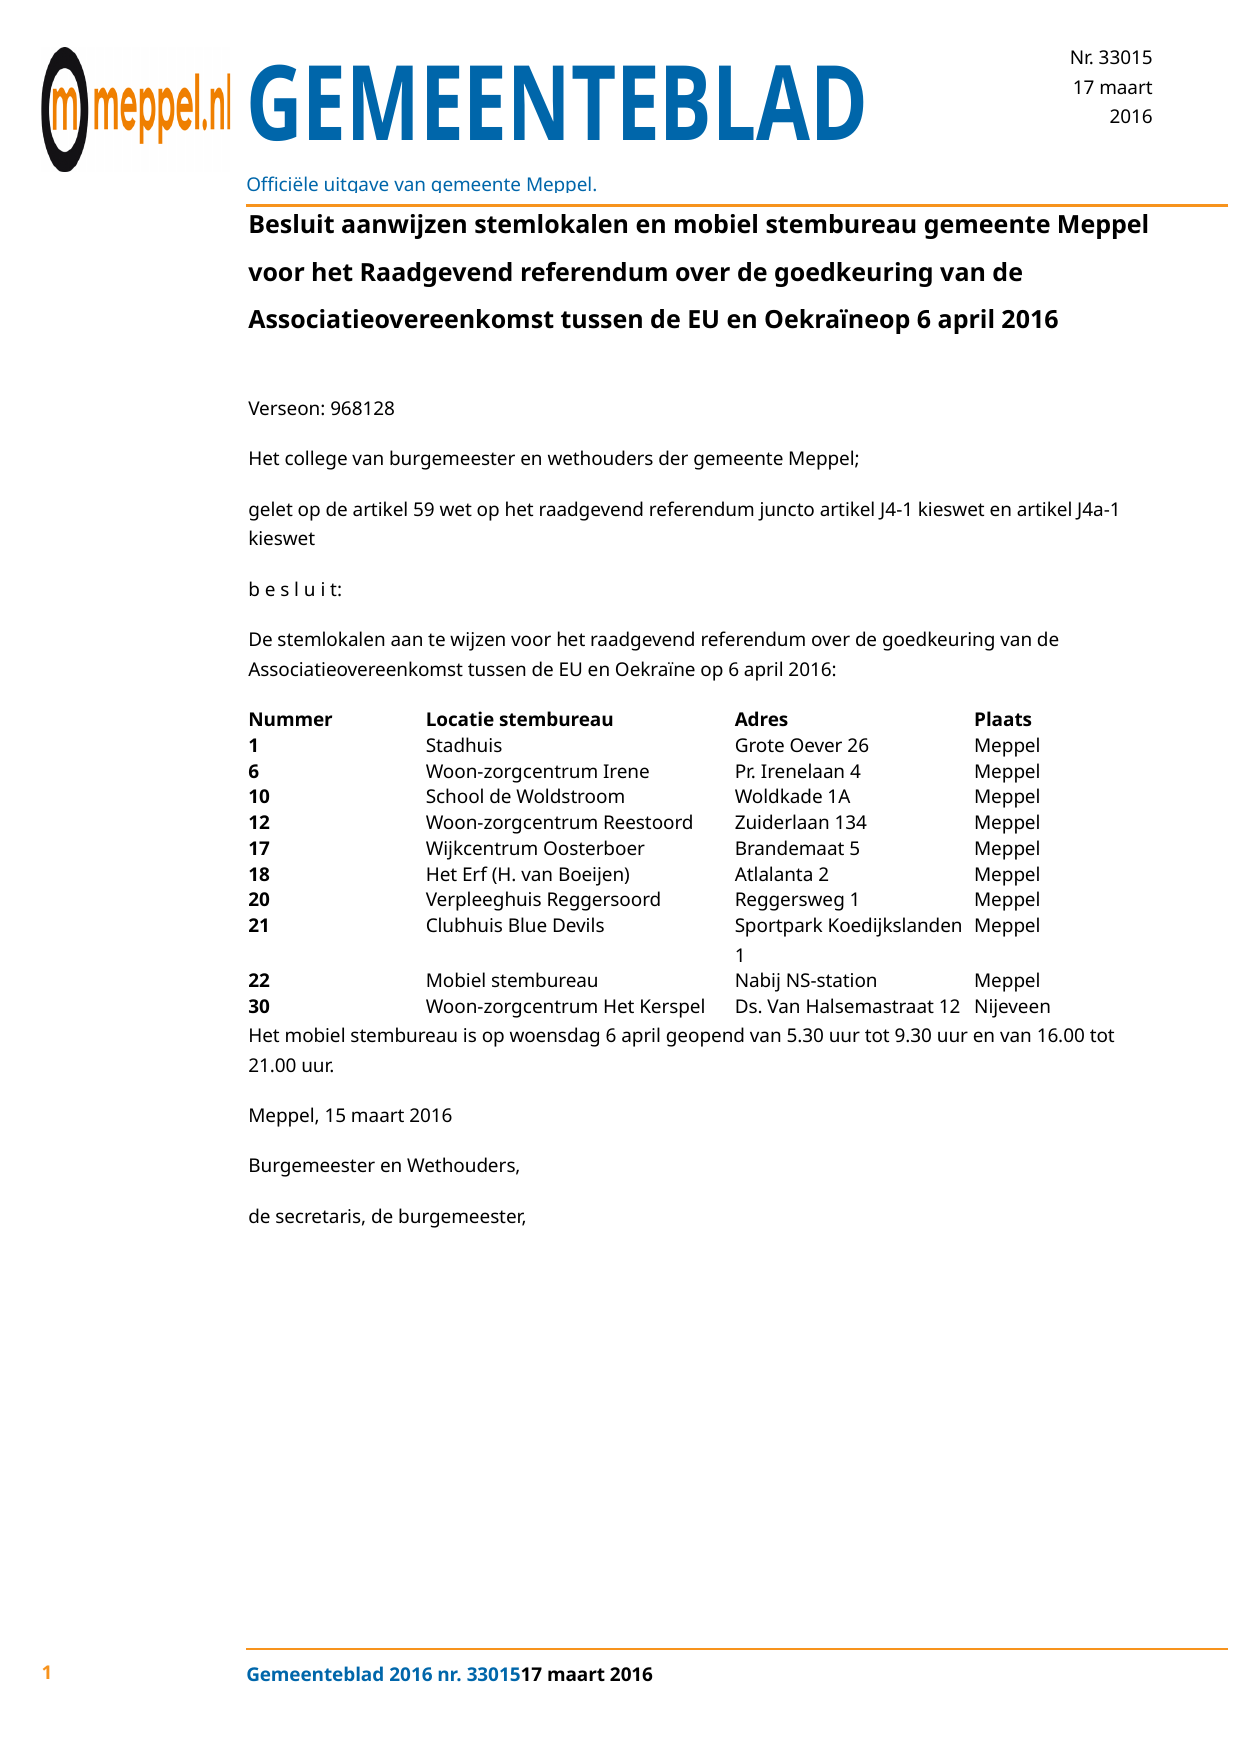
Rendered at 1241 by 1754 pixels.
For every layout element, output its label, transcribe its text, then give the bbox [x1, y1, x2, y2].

table_cell Grote Oever 26 [735, 732, 974, 758]
table_cell 20 [248, 887, 426, 912]
text Het college van burgemeester en wethouders der gemeente Meppel; [248, 446, 1152, 471]
table_cell 30 [248, 993, 426, 1019]
table_cell Stadhuis [426, 732, 734, 758]
table_cell Woon-zorgcentrum Het Kerspel [426, 993, 734, 1019]
table_cell Woldkade 1A [735, 784, 974, 809]
table_cell Woon-zorgcentrum Irene [426, 758, 734, 784]
text Het mobiel stembureau is op woensdag 6 april geopend van 5.30 uur tot 9.30 uur en van 16.00 tot 21.00 uur. [248, 1022, 1152, 1078]
table_cell Wijkcentrum Oosterboer [426, 835, 734, 861]
table_cell 10 [248, 784, 426, 809]
table_cell Zuiderlaan 134 [735, 809, 974, 835]
table_cell Het Erf (H. van Boeijen) [426, 861, 734, 887]
table_cell Verpleeghuis Reggersoord [426, 887, 734, 912]
table_cell Pr. Irenelaan 4 [735, 758, 974, 784]
table_cell School de Woldstroom [426, 784, 734, 809]
table_cell Reggersweg 1 [735, 887, 974, 912]
text Meppel, 15 maart 2016 [248, 1102, 1152, 1128]
table_cell Mobiel stembureau [426, 968, 734, 993]
text Verseon: 968128 [248, 395, 1152, 421]
table_cell Meppel [974, 809, 1152, 835]
text Besluit aanwijzen stemlokalen en mobiel stembureau gemeente Meppel voor het Raadgevend referendum over de goedkeuring van de Associatieovereenkomst tussen de EU en Oekraïneop 6 april 2016 [248, 207, 1152, 336]
table_header Nummer [248, 706, 426, 732]
table_cell 18 [248, 861, 426, 887]
table_cell Ds. Van Halsemastraat 12 [735, 993, 974, 1019]
text b e s l u i t: [248, 576, 1152, 602]
table_cell 17 [248, 835, 426, 861]
table_header Locatie stembureau [426, 706, 734, 732]
table_cell Nabij NS-station [735, 968, 974, 993]
table_cell Meppel [974, 887, 1152, 912]
table_cell 12 [248, 809, 426, 835]
table_cell Atlalanta 2 [735, 861, 974, 887]
table_cell 21 [248, 912, 426, 968]
table_cell Brandemaat 5 [735, 835, 974, 861]
table_cell 1 [248, 732, 426, 758]
table_cell Meppel [974, 835, 1152, 861]
table_cell Nijeveen [974, 993, 1152, 1019]
text gelet op de artikel 59 wet op het raadgevend referendum juncto artikel J4-1 kieswet en artikel J4a-1 kieswet [248, 496, 1152, 551]
table_cell 6 [248, 758, 426, 784]
table_cell Meppel [974, 758, 1152, 784]
table_cell Meppel [974, 968, 1152, 993]
table_cell Meppel [974, 784, 1152, 809]
text De stemlokalen aan te wijzen voor het raadgevend referendum over de goedkeuring van de Associatieovereenkomst tussen de EU en Oekraïne op 6 april 2016: [248, 626, 1152, 682]
text Burgemeester en Wethouders, [248, 1153, 1152, 1178]
table_cell 22 [248, 968, 426, 993]
table_cell Clubhuis Blue Devils [426, 912, 734, 968]
picture [41, 47, 231, 172]
table_cell Meppel [974, 732, 1152, 758]
table_cell Sportpark Koedijkslanden 1 [735, 912, 974, 968]
table_cell Woon-zorgcentrum Reestoord [426, 809, 734, 835]
text de secretaris, de burgemeester, [248, 1203, 1152, 1229]
table_cell Meppel [974, 912, 1152, 968]
table_cell Meppel [974, 861, 1152, 887]
table_header Plaats [974, 706, 1152, 732]
table_header Adres [735, 706, 974, 732]
